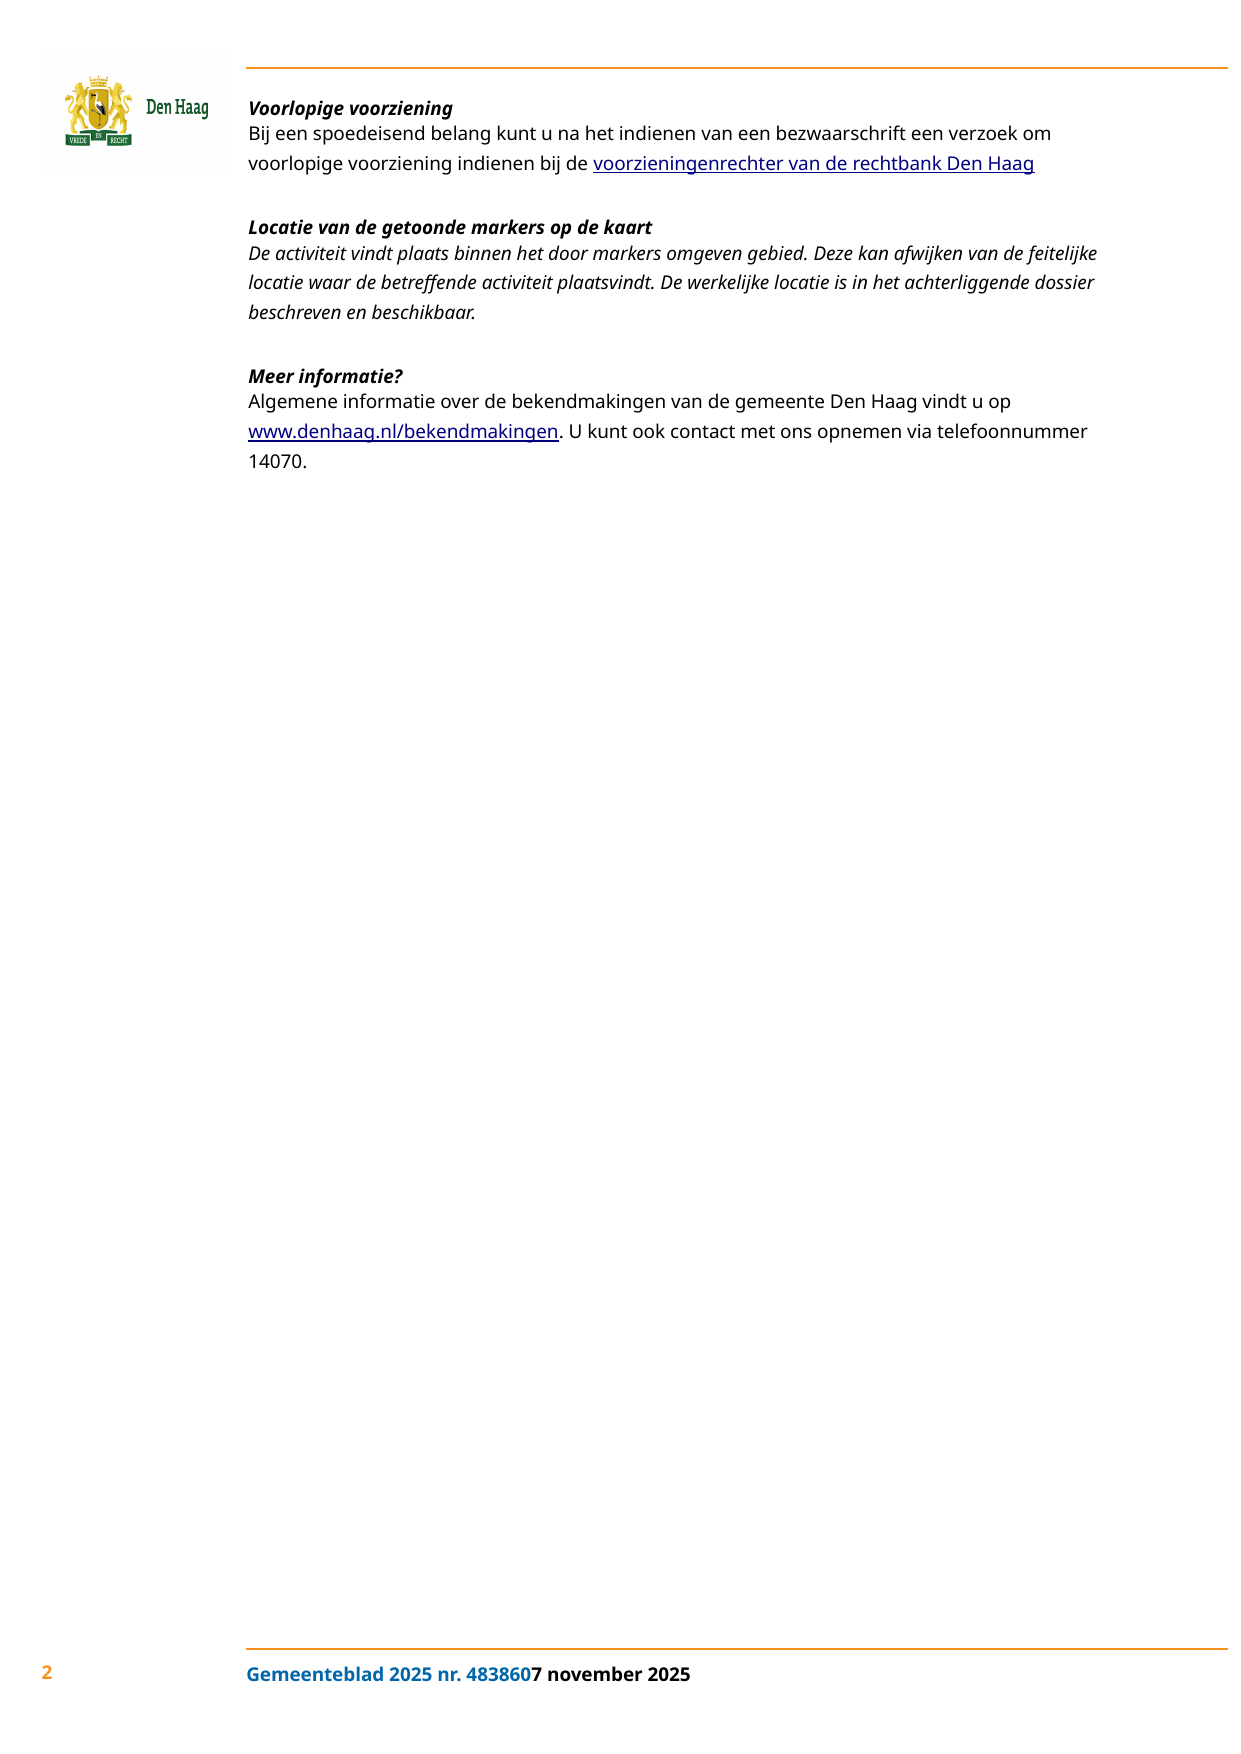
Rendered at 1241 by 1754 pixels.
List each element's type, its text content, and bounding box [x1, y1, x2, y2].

picture [41, 47, 231, 172]
text De activiteit vindt plaats binnen het door markers omgeven gebied. Deze kan afwijken van de feitelijke locatie waar de betreffende activiteit plaatsvindt. De werkelijke locatie is in het achterliggende dossier beschreven en beschikbaar. [248, 240, 1152, 325]
text Algemene informatie over de bekendmakingen van de gemeente Den Haag vindt u op www.denhaag.nl/bekendmakingen. U kunt ook contact met ons opnemen via telefoonnummer 14070. [248, 389, 1152, 473]
text Meer informatie? [248, 363, 1152, 389]
text Bij een spoedeisend belang kunt u na het indienen van een bezwaarschrift een verzoek om voorlopige voorziening indienen bij de voorzieningenrechter van de rechtbank Den Haag [248, 121, 1152, 176]
text Locatie van de getoonde markers op de kaart [248, 214, 1152, 240]
text Voorlopige voorziening [248, 95, 1152, 121]
